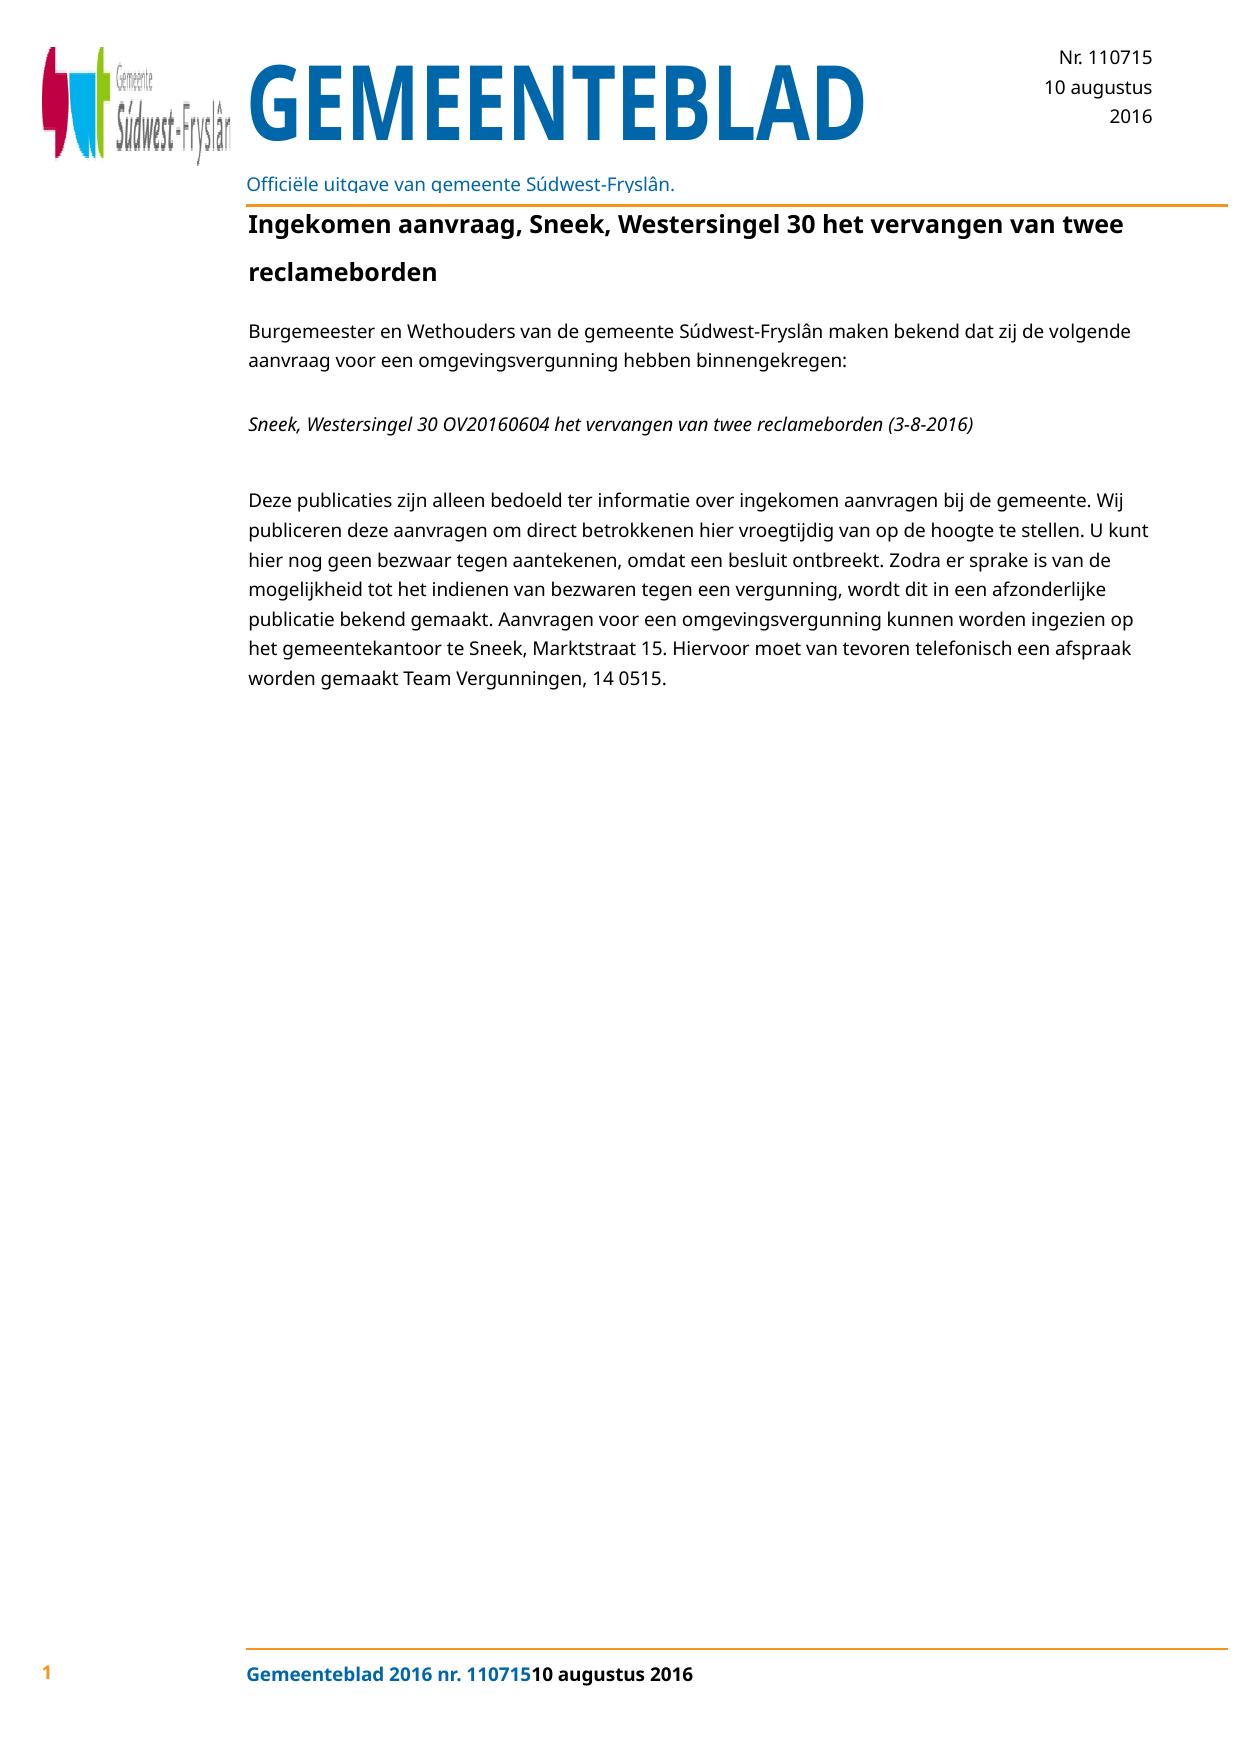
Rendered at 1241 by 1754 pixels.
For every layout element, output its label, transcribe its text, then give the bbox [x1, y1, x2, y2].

text Deze publicaties zijn alleen bedoeld ter informatie over ingekomen aanvragen bij de gemeente. Wij publiceren deze aanvragen om direct betrokkenen hier vroegtijdig van op de hoogte te stellen. U kunt hier nog geen bezwaar tegen aantekenen, omdat een besluit ontbreekt. Zodra er sprake is van de mogelijkheid tot het indienen van bezwaren tegen een vergunning, wordt dit in een afzonderlijke publicatie bekend gemaakt. Aanvragen voor een omgevingsvergunning kunnen worden ingezien op het gemeentekantoor te Sneek, Marktstraat 15. Hiervoor moet van tevoren telefonisch een afspraak worden gemaakt Team Vergunningen, 14 0515. [248, 488, 1152, 691]
text Sneek, Westersingel 30 OV20160604 het vervangen van twee reclameborden (3-8-2016) [248, 411, 1152, 437]
text Burgemeester en Wethouders van de gemeente Súdwest-Fryslân maken bekend dat zij de volgende aanvraag voor een omgevingsvergunning hebben binnengekregen: [248, 318, 1152, 373]
text Ingekomen aanvraag, Sneek, Westersingel 30 het vervangen van twee reclameborden [248, 207, 1152, 288]
picture [41, 47, 231, 172]
